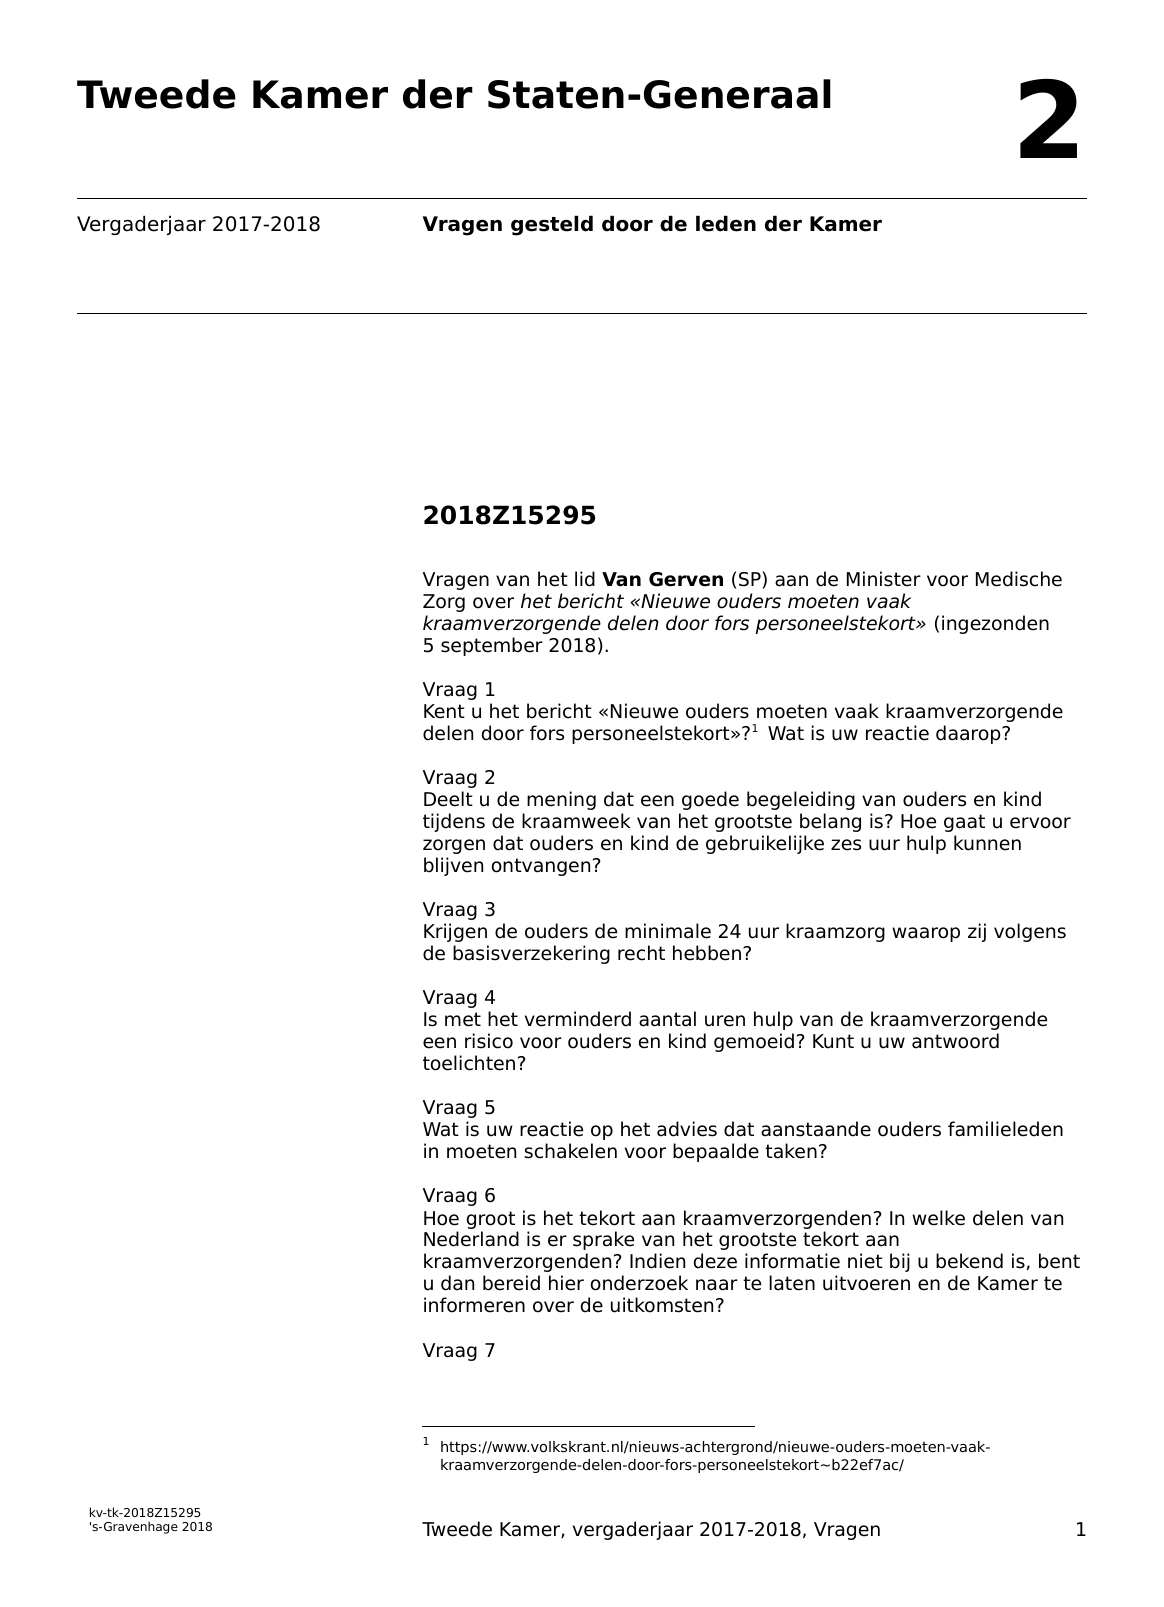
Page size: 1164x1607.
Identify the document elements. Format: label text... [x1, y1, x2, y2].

table_header 2 [886, 59, 1087, 198]
text Is met het verminderd aantal uren hulp van de kraamverzorgende een risico voor ouders en kind gemoeid? Kunt u uw antwoord toelichten? [422, 1009, 1087, 1075]
text Krijgen de ouders de minimale 24 uur kraamzorg waarop zij volgens de basisverzekering recht hebben? [422, 921, 1087, 965]
table_cell Vragen gesteld door de leden der Kamer [422, 199, 1087, 313]
text Kent u het bericht «Nieuwe ouders moeten vaak kraamverzorgende delen door fors personeelstekort»? Wat is uw reactie daarop? [422, 701, 1087, 745]
text 's-Gravenhage 2018 [88, 1520, 323, 1534]
text Hoe groot is het tekort aan kraamverzorgenden? In welke delen van Nederland is er sprake van het grootste tekort aan kraamverzorgenden? Indien deze informatie niet bij u bekend is, bent u dan bereid hier onderzoek naar te laten uitvoeren en de Kamer te informeren over de uitkomsten? [422, 1207, 1087, 1317]
text kv-tk-2018Z15295 [88, 1506, 323, 1520]
text https://www.volkskrant.nl/nieuws-achtergrond/nieuwe-ouders-moeten-vaak-kraamverzorgende-delen-door-fors-personeelstekort~b22ef7ac/ [422, 1435, 1087, 1474]
text Vraag 1 [422, 679, 1087, 701]
text 2018Z15295 [422, 501, 1087, 531]
text Vraag 5 [422, 1097, 1087, 1119]
text Wat is uw reactie op het advies dat aanstaande ouders familieleden in moeten schakelen voor bepaalde taken? [422, 1119, 1087, 1163]
text Vraag 3 [422, 899, 1087, 921]
table_header Tweede Kamer der Staten-Generaal [77, 59, 886, 198]
text Vraag 7 [422, 1339, 1087, 1361]
table_cell Vergaderjaar 2017-2018 [77, 199, 422, 313]
text Deelt u de mening dat een goede begeleiding van ouders en kind tijdens de kraamweek van het grootste belang is? Hoe gaat u ervoor zorgen dat ouders en kind de gebruikelijke zes uur hulp kunnen blijven ontvangen? [422, 789, 1087, 877]
text Vraag 2 [422, 767, 1087, 789]
text Vraag 6 [422, 1185, 1087, 1207]
text Vraag 4 [422, 987, 1087, 1009]
text Vragen van het lid Van Gerven (SP) aan de Minister voor Medische Zorg over het bericht «Nieuwe ouders moeten vaak kraamverzorgende delen door fors personeelstekort» (ingezonden 5 september 2018). [422, 569, 1087, 657]
